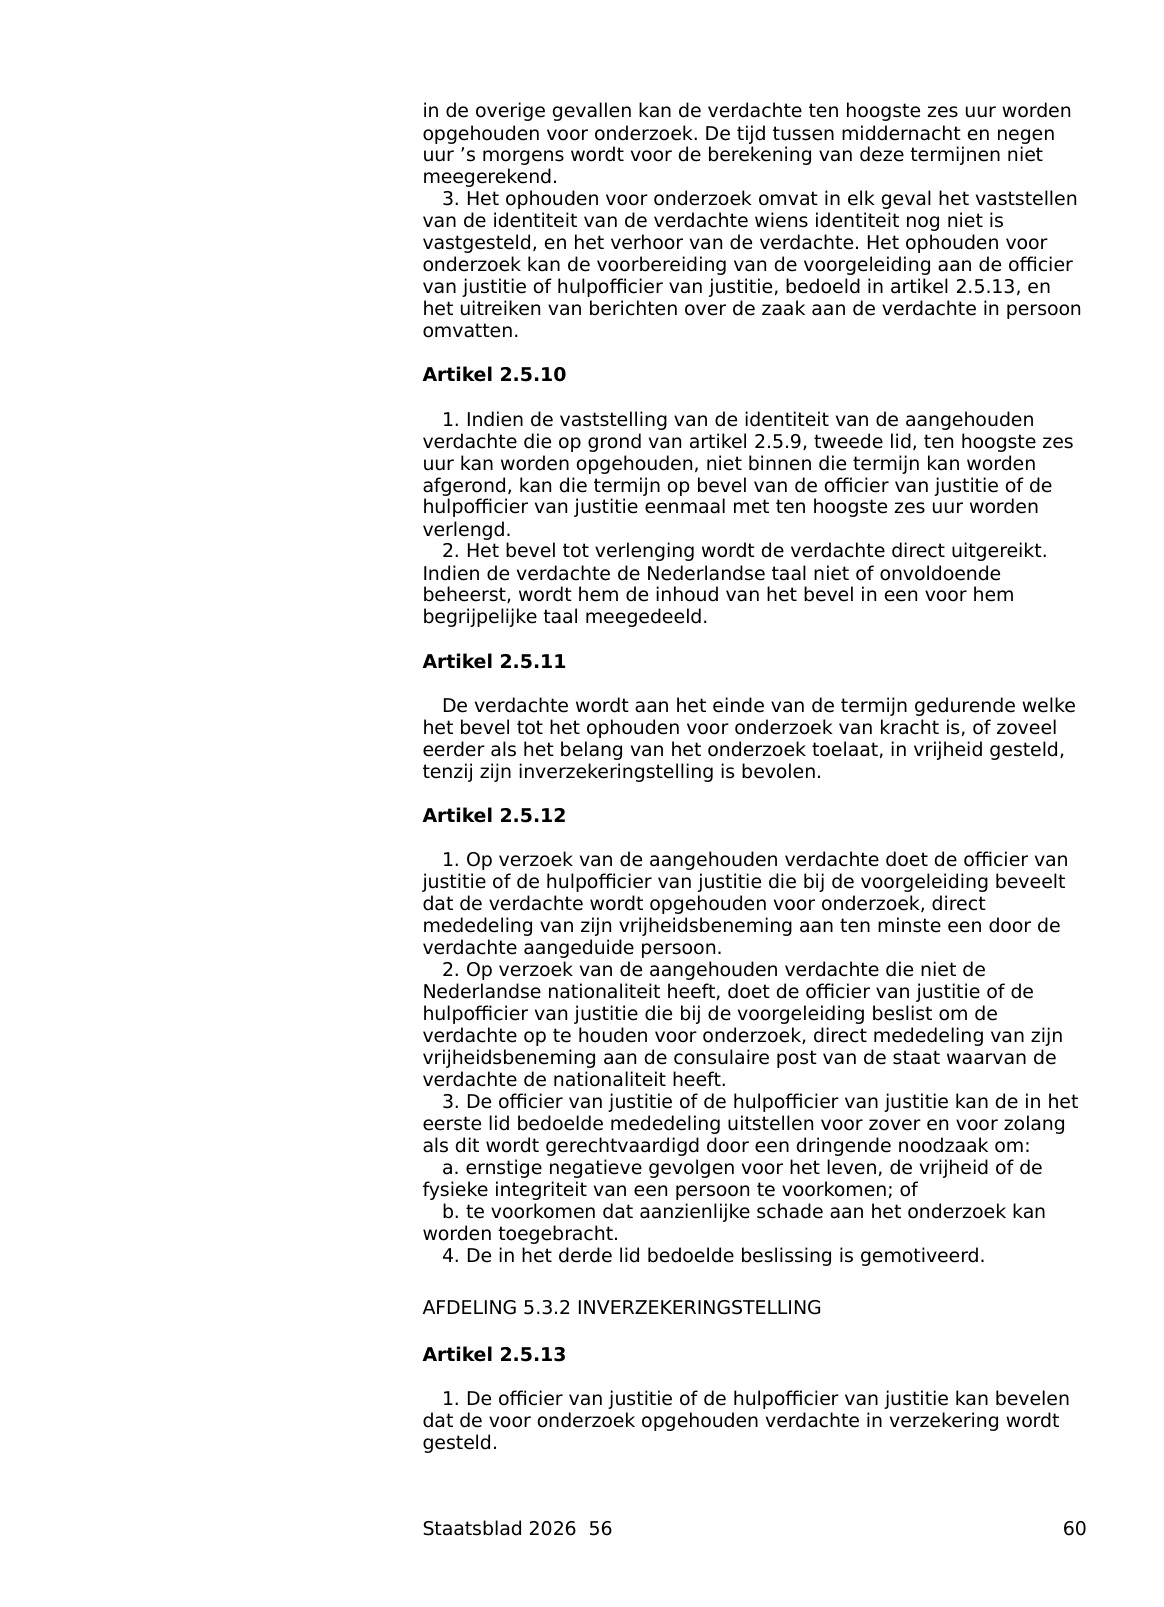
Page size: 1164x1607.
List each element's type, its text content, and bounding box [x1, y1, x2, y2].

text De verdachte wordt aan het einde van de termijn gedurende welke het bevel tot het ophouden voor onderzoek van kracht is, of zoveel eerder als het belang van het onderzoek toelaat, in vrijheid gesteld, tenzij zijn inverzekeringstelling is bevolen. [422, 695, 1087, 783]
text 4. De in het derde lid bedoelde beslissing is gemotiveerd. [422, 1244, 1087, 1267]
text b. te voorkomen dat aanzienlijke schade aan het onderzoek kan worden toegebracht. [422, 1201, 1087, 1244]
text 1. Indien de vaststelling van de identiteit van de aangehouden verdachte die op grond van artikel 2.5.9, tweede lid, ten hoogste zes uur kan worden opgehouden, niet binnen die termijn kan worden afgerond, kan die termijn op bevel van de officier van justitie of de hulpofficier van justitie eenmaal met ten hoogste zes uur worden verlengd. [422, 408, 1087, 540]
subtitle Artikel 2.5.12 [422, 805, 1087, 827]
text 2. Op verzoek van de aangehouden verdachte die niet de Nederlandse nationaliteit heeft, doet de officier van justitie of de hulpofficier van justitie die bij de voorgeleiding beslist om de verdachte op te houden voor onderzoek, direct mededeling van zijn vrijheidsbeneming aan de consulaire post van de staat waarvan de verdachte de nationaliteit heeft. [422, 959, 1087, 1091]
text 3. Het ophouden voor onderzoek omvat in elk geval het vaststellen van de identiteit van de verdachte wiens identiteit nog niet is vastgesteld, en het verhoor van de verdachte. Het ophouden voor onderzoek kan de voorbereiding van de voorgeleiding aan de officier van justitie of hulpofficier van justitie, bedoeld in artikel 2.5.13, en het uitreiken van berichten over de zaak aan de verdachte in persoon omvatten. [422, 188, 1087, 342]
subtitle Artikel 2.5.11 [422, 651, 1087, 672]
subtitle Artikel 2.5.10 [422, 364, 1087, 386]
text 1. De officier van justitie of de hulpofficier van justitie kan bevelen dat de voor onderzoek opgehouden verdachte in verzekering wordt gesteld. [422, 1388, 1087, 1454]
subtitle AFDELING 5.3.2 INVERZEKERINGSTELLING [422, 1297, 1087, 1318]
text 3. De officier van justitie of de hulpofficier van justitie kan de in het eerste lid bedoelde mededeling uitstellen voor zover en voor zolang als dit wordt gerechtvaardigd door een dringende noodzaak om: [422, 1091, 1087, 1157]
text 2. Het bevel tot verlenging wordt de verdachte direct uitgereikt. Indien de verdachte de Nederlandse taal niet of onvoldoende beheerst, wordt hem de inhoud van het bevel in een voor hem begrijpelijke taal meegedeeld. [422, 540, 1087, 628]
text in de overige gevallen kan de verdachte ten hoogste zes uur worden opgehouden voor onderzoek. De tijd tussen middernacht en negen uur ’s morgens wordt voor de berekening van deze termijnen niet meegerekend. [422, 100, 1087, 188]
subtitle Artikel 2.5.13 [422, 1343, 1087, 1366]
text a. ernstige negatieve gevolgen voor het leven, de vrijheid of de fysieke integriteit van een persoon te voorkomen; of [422, 1157, 1087, 1201]
text 1. Op verzoek van de aangehouden verdachte doet de officier van justitie of de hulpofficier van justitie die bij de voorgeleiding beveelt dat de verdachte wordt opgehouden voor onderzoek, direct mededeling van zijn vrijheidsbeneming aan ten minste een door de verdachte aangeduide persoon. [422, 849, 1087, 959]
